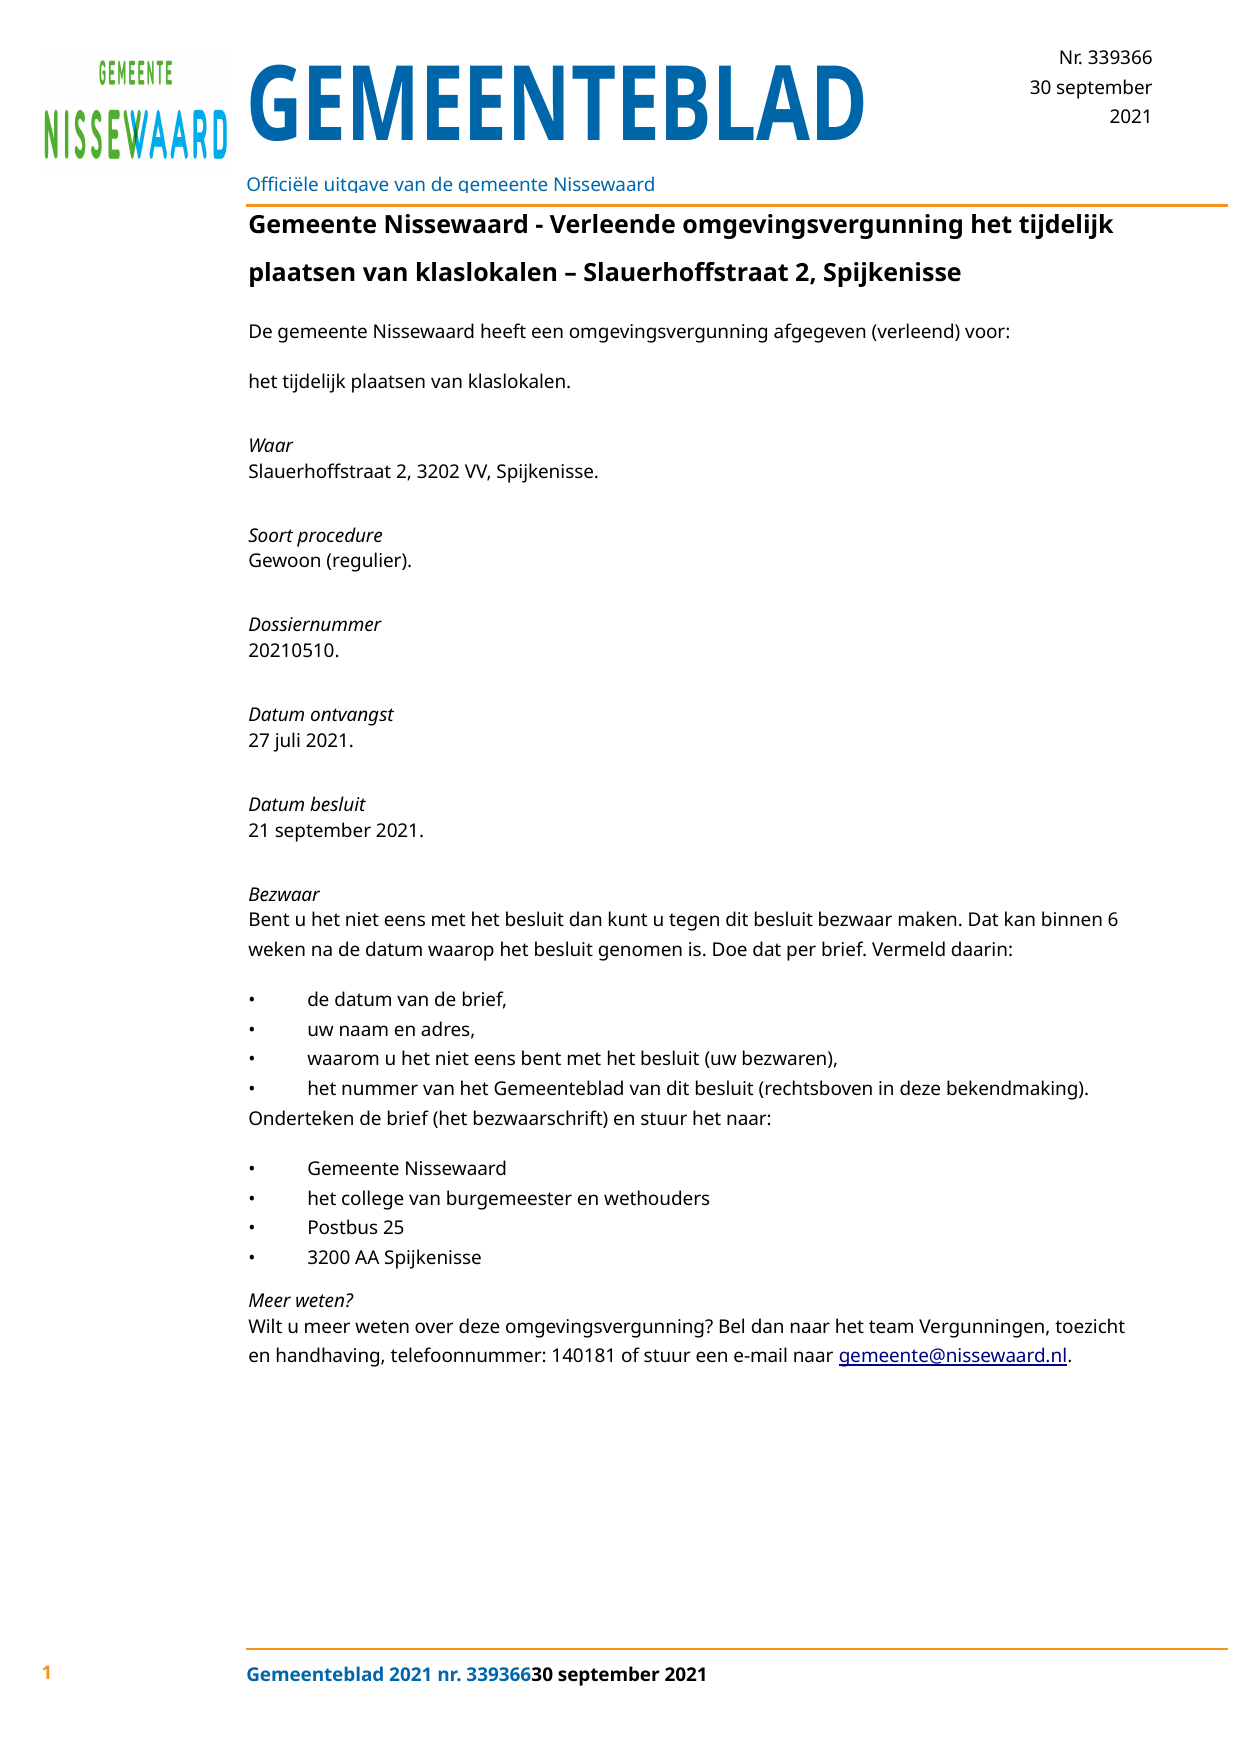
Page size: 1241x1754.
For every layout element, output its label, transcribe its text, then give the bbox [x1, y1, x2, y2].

text De gemeente Nissewaard heeft een omgevingsvergunning afgegeven (verleend) voor: [248, 318, 1152, 344]
text Bezwaar [248, 881, 1152, 906]
text Gemeente Nissewaard - Verleende omgevingsvergunning het tijdelijk plaatsen van klaslokalen – Slauerhoffstraat 2, Spijkenisse [248, 207, 1152, 288]
text Bent u het niet eens met het besluit dan kunt u tegen dit besluit bezwaar maken. Dat kan binnen 6 weken na de datum waarop het besluit genomen is. Doe dat per brief. Vermeld daarin: [248, 906, 1152, 962]
text Dossiernummer [248, 612, 1152, 637]
text Wilt u meer weten over deze omgevingsvergunning? Bel dan naar het team Vergunningen, toezicht en handhaving, telefoonnummer: 140181 of stuur een e-mail naar gemeente@nissewaard.nl. [248, 1313, 1152, 1368]
picture [41, 47, 231, 172]
text Soort procedure [248, 522, 1152, 548]
text 20210510. [248, 637, 1152, 663]
text Datum ontvangst [248, 701, 1152, 727]
list Gemeente Nissewaard [248, 1155, 1152, 1181]
list het college van burgemeester en wethouders [248, 1185, 1152, 1211]
list Postbus 25 [248, 1214, 1152, 1240]
text 21 september 2021. [248, 817, 1152, 842]
text het tijdelijk plaatsen van klaslokalen. [248, 368, 1152, 394]
text Meer weten? [248, 1287, 1152, 1313]
text Waar [248, 432, 1152, 458]
text Gewoon (regulier). [248, 548, 1152, 573]
text Onderteken de brief (het bezwaarschrift) en stuur het naar: [248, 1105, 1152, 1131]
list het nummer van het Gemeenteblad van dit besluit (rechtsboven in deze bekendmaking). [248, 1075, 1152, 1101]
list waarom u het niet eens bent met het besluit (uw bezwaren), [248, 1046, 1152, 1071]
text 27 juli 2021. [248, 727, 1152, 753]
text Datum besluit [248, 791, 1152, 817]
text Slauerhoffstraat 2, 3202 VV, Spijkenisse. [248, 458, 1152, 484]
list de datum van de brief, [248, 986, 1152, 1012]
list uw naam en adres, [248, 1016, 1152, 1042]
list 3200 AA Spijkenisse [248, 1244, 1152, 1270]
